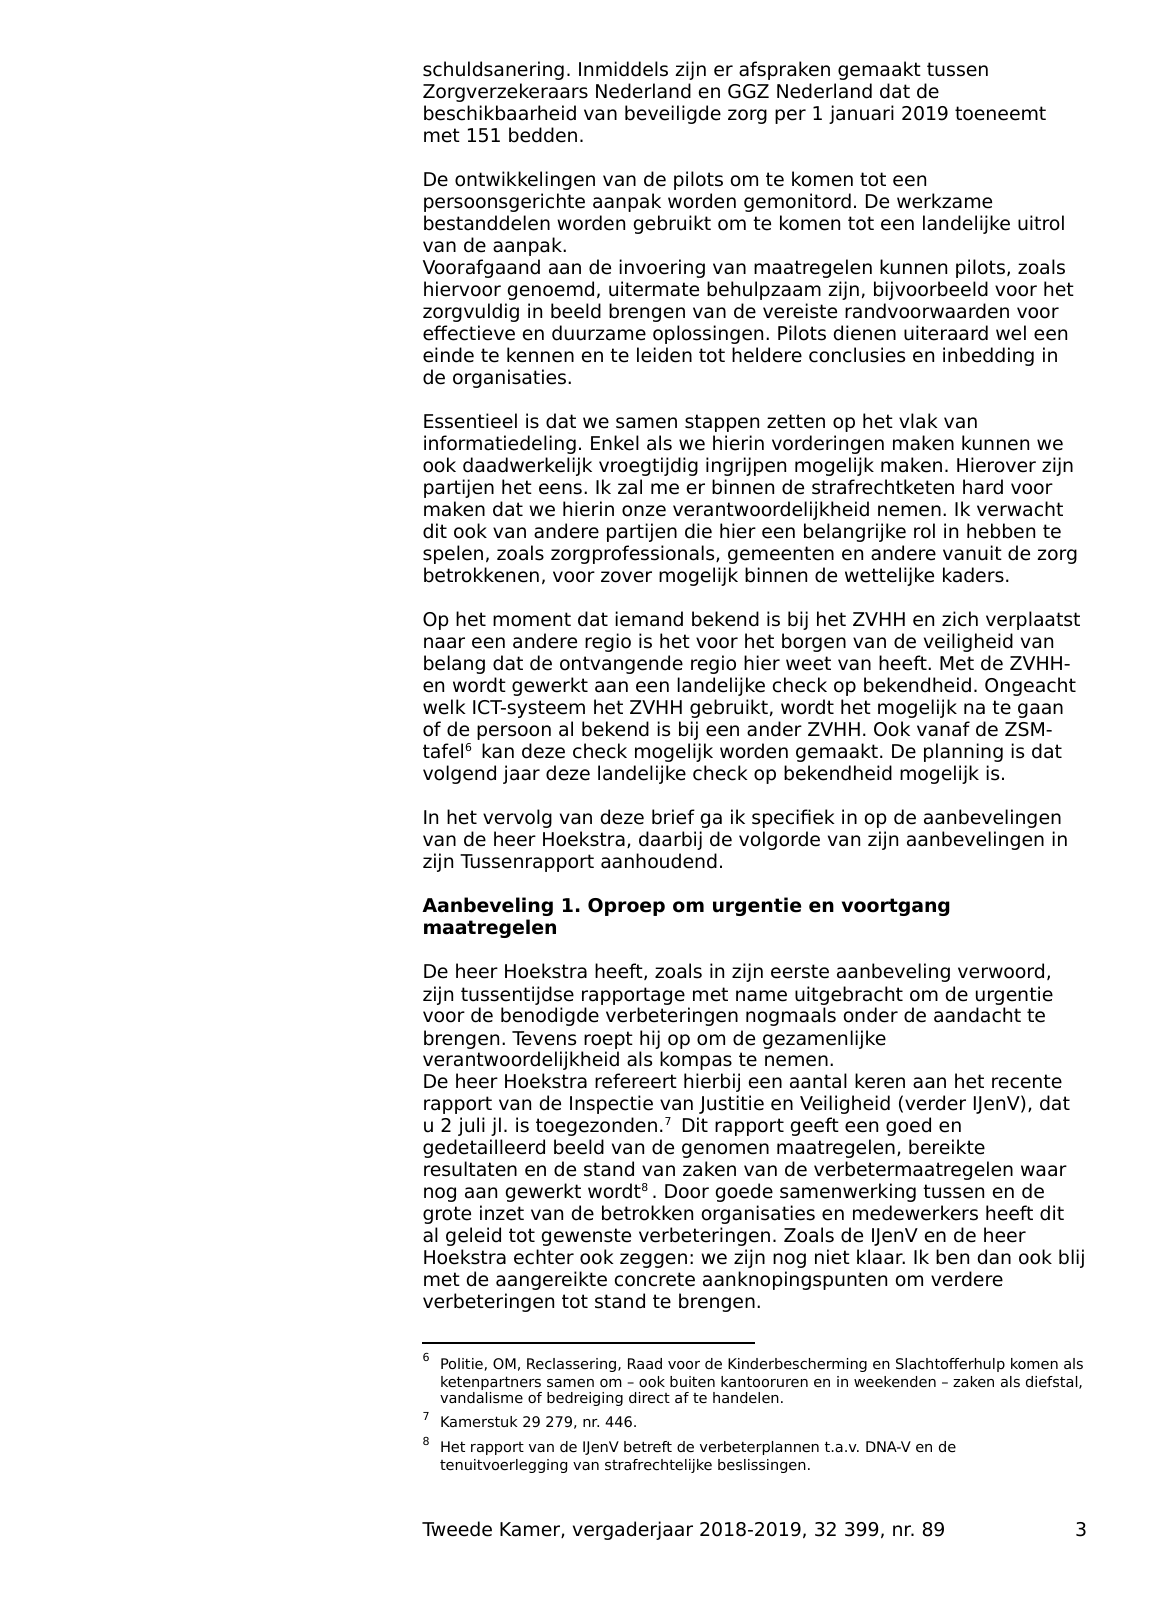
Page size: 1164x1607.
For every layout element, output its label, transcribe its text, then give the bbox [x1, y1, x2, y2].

text Politie, OM, Reclassering, Raad voor de Kinderbescherming en Slachtofferhulp komen als ketenpartners samen om – ook buiten kantooruren en in weekenden – zaken als diefstal, vandalisme of bedreiging direct af te handelen. [422, 1352, 1087, 1407]
text Essentieel is dat we samen stappen zetten op het vlak van informatiedeling. Enkel als we hierin vorderingen maken kunnen we ook daadwerkelijk vroegtijdig ingrijpen mogelijk maken. Hierover zijn partijen het eens. Ik zal me er binnen de strafrechtketen hard voor maken dat we hierin onze verantwoordelijkheid nemen. Ik verwacht dit ook van andere partijen die hier een belangrijke rol in hebben te spelen, zoals zorgprofessionals, gemeenten en andere vanuit de zorg betrokkenen, voor zover mogelijk binnen de wettelijke kaders. [422, 411, 1087, 587]
text Kamerstuk 29 279, nr. 446. [422, 1410, 1087, 1432]
subtitle Aanbeveling 1. Oproep om urgentie en voortgang maatregelen [422, 895, 1087, 939]
text In het vervolg van deze brief ga ik specifiek in op de aanbevelingen van de heer Hoekstra, daarbij de volgorde van zijn aanbevelingen in zijn Tussenrapport aanhoudend. [422, 807, 1087, 873]
text De heer Hoekstra heeft, zoals in zijn eerste aanbeveling verwoord, zijn tussentijdse rapportage met name uitgebracht om de urgentie voor de benodigde verbeteringen nogmaals onder de aandacht te brengen. Tevens roept hij op om de gezamenlijke verantwoordelijkheid als kompas te nemen. [422, 961, 1087, 1071]
text De heer Hoekstra refereert hierbij een aantal keren aan het recente rapport van de Inspectie van Justitie en Veiligheid (verder IJenV), dat u 2 juli jl. is toegezonden. Dit rapport geeft een goed en gedetailleerd beeld van de genomen maatregelen, bereikte resultaten en de stand van zaken van de verbetermaatregelen waar nog aan gewerkt wordt. Door goede samenwerking tussen en de grote inzet van de betrokken organisaties en medewerkers heeft dit al geleid tot gewenste verbeteringen. Zoals de IJenV en de heer Hoekstra echter ook zeggen: we zijn nog niet klaar. Ik ben dan ook blij met de aangereikte concrete aanknopingspunten om verdere verbeteringen tot stand te brengen. [422, 1071, 1087, 1313]
text Het rapport van de IJenV betreft de verbeterplannen t.a.v. DNA-V en de tenuitvoerlegging van strafrechtelijke beslissingen. [422, 1435, 1087, 1474]
text De ontwikkelingen van de pilots om te komen tot een persoonsgerichte aanpak worden gemonitord. De werkzame bestanddelen worden gebruikt om te komen tot een landelijke uitrol van de aanpak. [422, 169, 1087, 257]
text Op het moment dat iemand bekend is bij het ZVHH en zich verplaatst naar een andere regio is het voor het borgen van de veiligheid van belang dat de ontvangende regio hier weet van heeft. Met de ZVHH-en wordt gewerkt aan een landelijke check op bekendheid. Ongeacht welk ICT-systeem het ZVHH gebruikt, wordt het mogelijk na te gaan of de persoon al bekend is bij een ander ZVHH. Ook vanaf de ZSM-tafel kan deze check mogelijk worden gemaakt. De planning is dat volgend jaar deze landelijke check op bekendheid mogelijk is. [422, 609, 1087, 785]
text Voorafgaand aan de invoering van maatregelen kunnen pilots, zoals hiervoor genoemd, uitermate behulpzaam zijn, bijvoorbeeld voor het zorgvuldig in beeld brengen van de vereiste randvoorwaarden voor effectieve en duurzame oplossingen. Pilots dienen uiteraard wel een einde te kennen en te leiden tot heldere conclusies en inbedding in de organisaties. [422, 257, 1087, 389]
text schuldsanering. Inmiddels zijn er afspraken gemaakt tussen Zorgverzekeraars Nederland en GGZ Nederland dat de beschikbaarheid van beveiligde zorg per 1 januari 2019 toeneemt met 151 bedden. [422, 59, 1087, 147]
